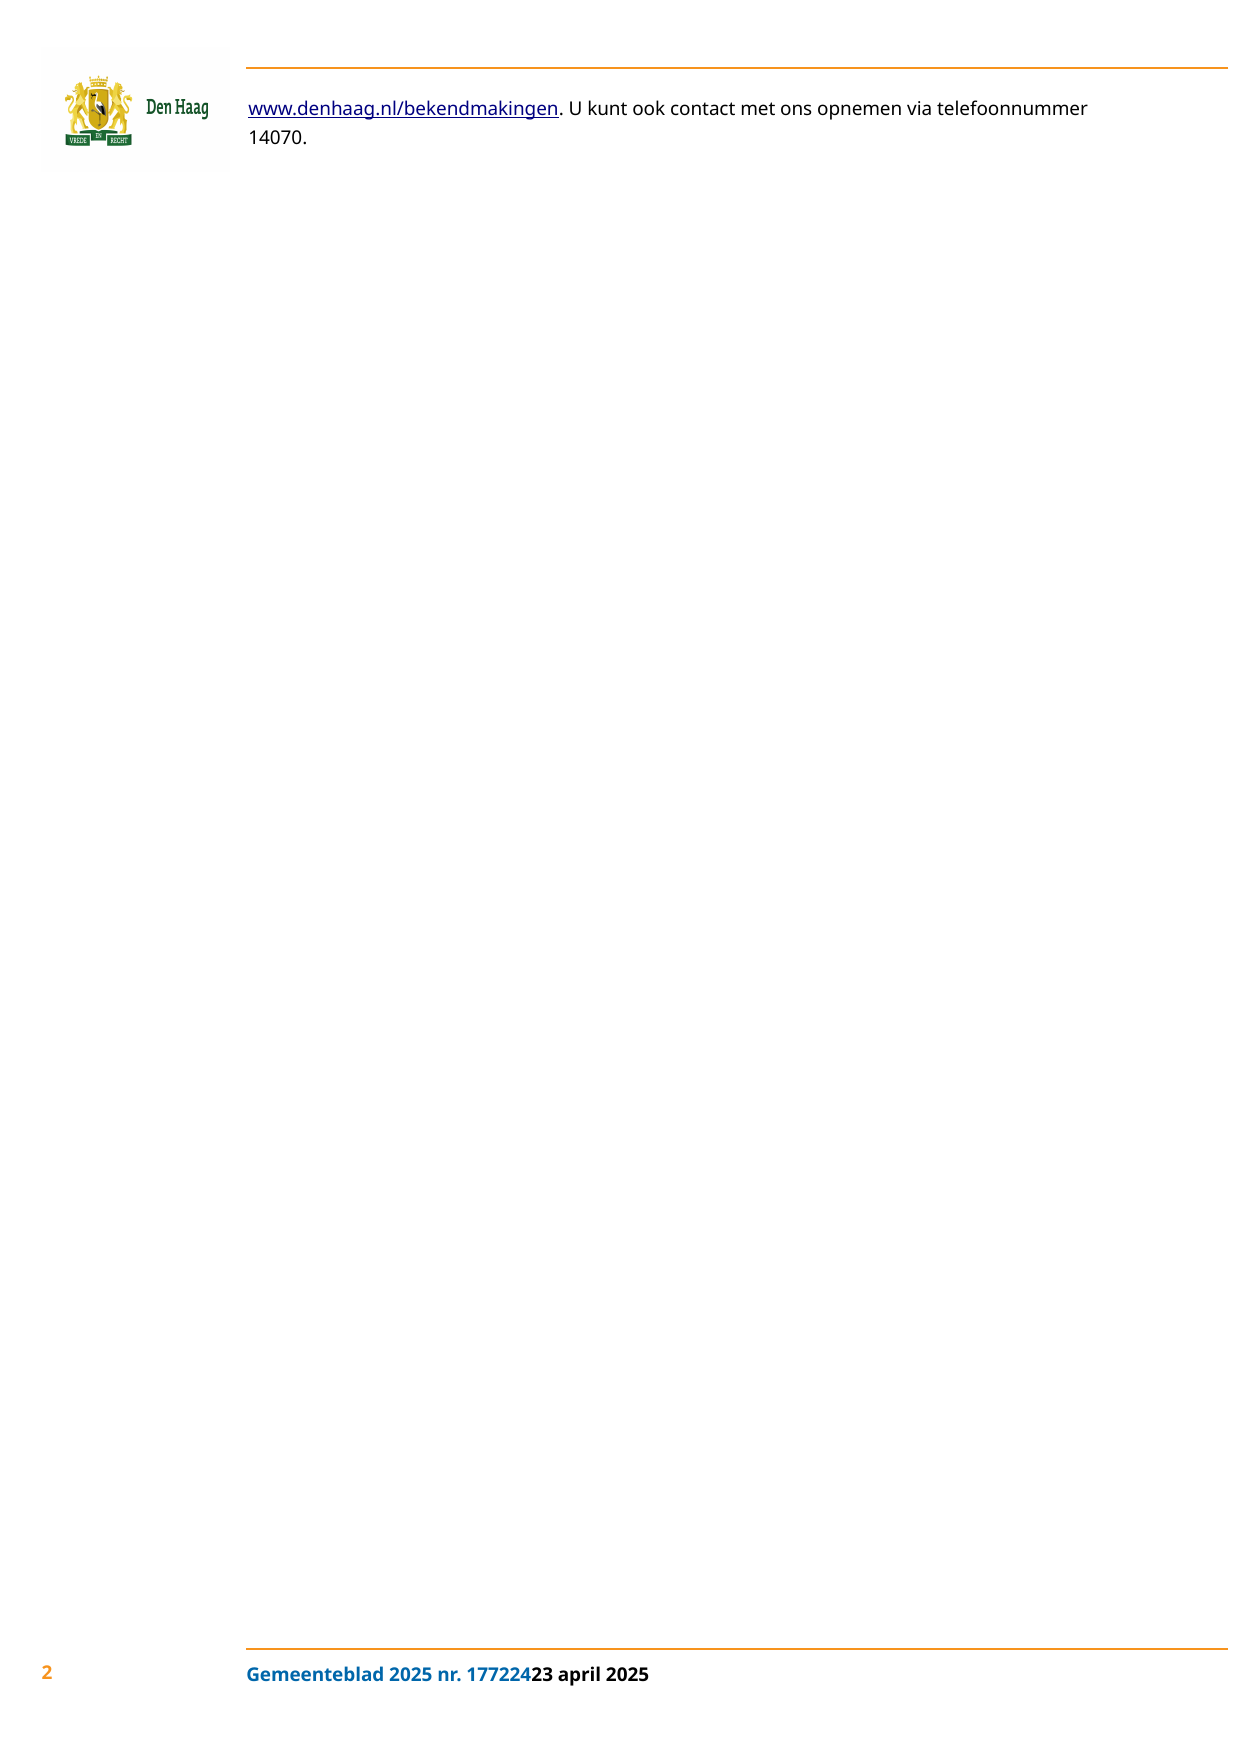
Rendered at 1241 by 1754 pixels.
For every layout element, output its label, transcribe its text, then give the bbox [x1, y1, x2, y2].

text www.denhaag.nl/bekendmakingen. U kunt ook contact met ons opnemen via telefoonnummer 14070. [248, 95, 1152, 150]
picture [41, 47, 231, 172]
